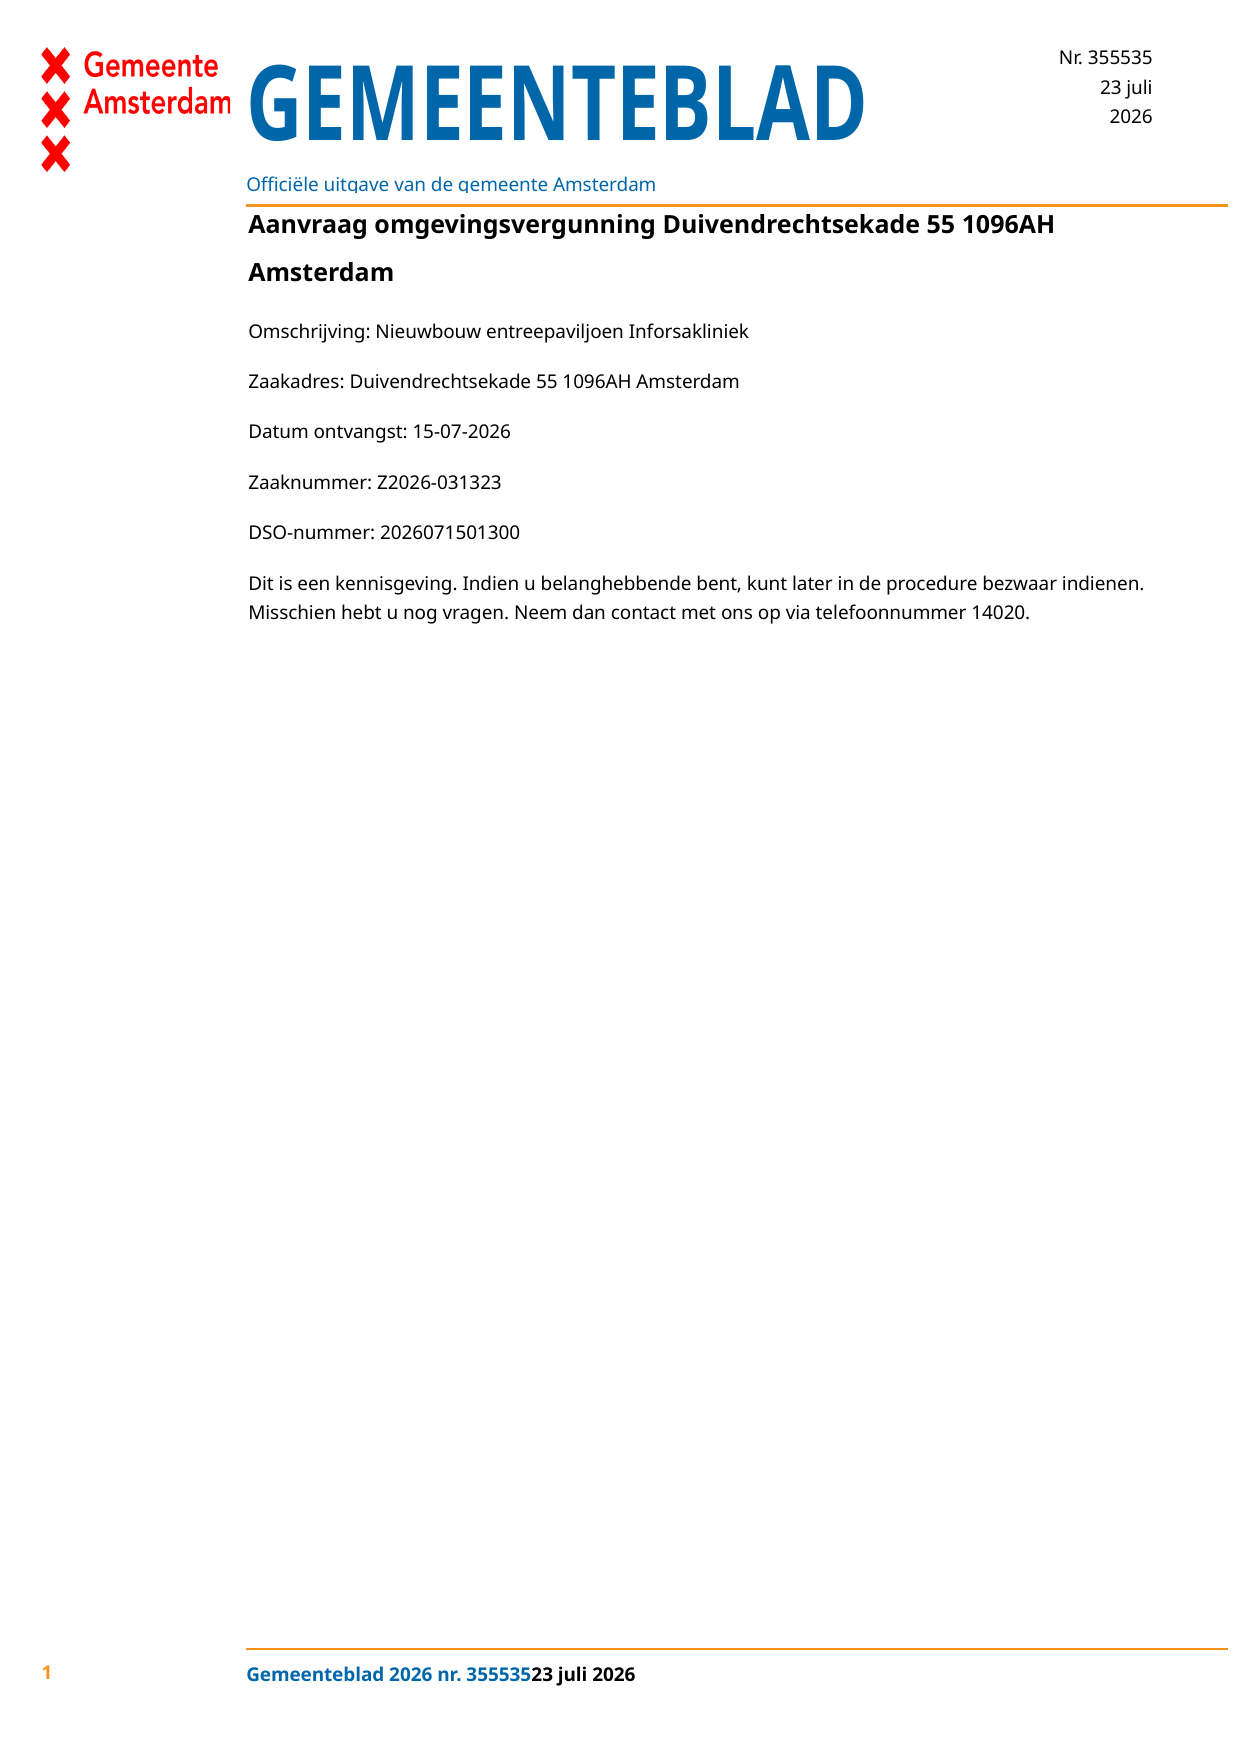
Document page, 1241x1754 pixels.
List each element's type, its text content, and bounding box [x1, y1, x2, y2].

text Zaakadres: Duivendrechtsekade 55 1096AH Amsterdam [248, 368, 1152, 394]
text Zaaknummer: Z2026-031323 [248, 469, 1152, 495]
text Dit is een kennisgeving. Indien u belanghebbende bent, kunt later in de procedure bezwaar indienen. Misschien hebt u nog vragen. Neem dan contact met ons op via telefoonnummer 14020. [248, 570, 1152, 625]
text Aanvraag omgevingsvergunning Duivendrechtsekade 55 1096AH Amsterdam [248, 207, 1152, 288]
text Datum ontvangst: 15-07-2026 [248, 419, 1152, 444]
picture [41, 47, 231, 172]
text Omschrijving: Nieuwbouw entreepaviljoen Inforsakliniek [248, 318, 1152, 344]
text DSO-nummer: 2026071501300 [248, 519, 1152, 545]
